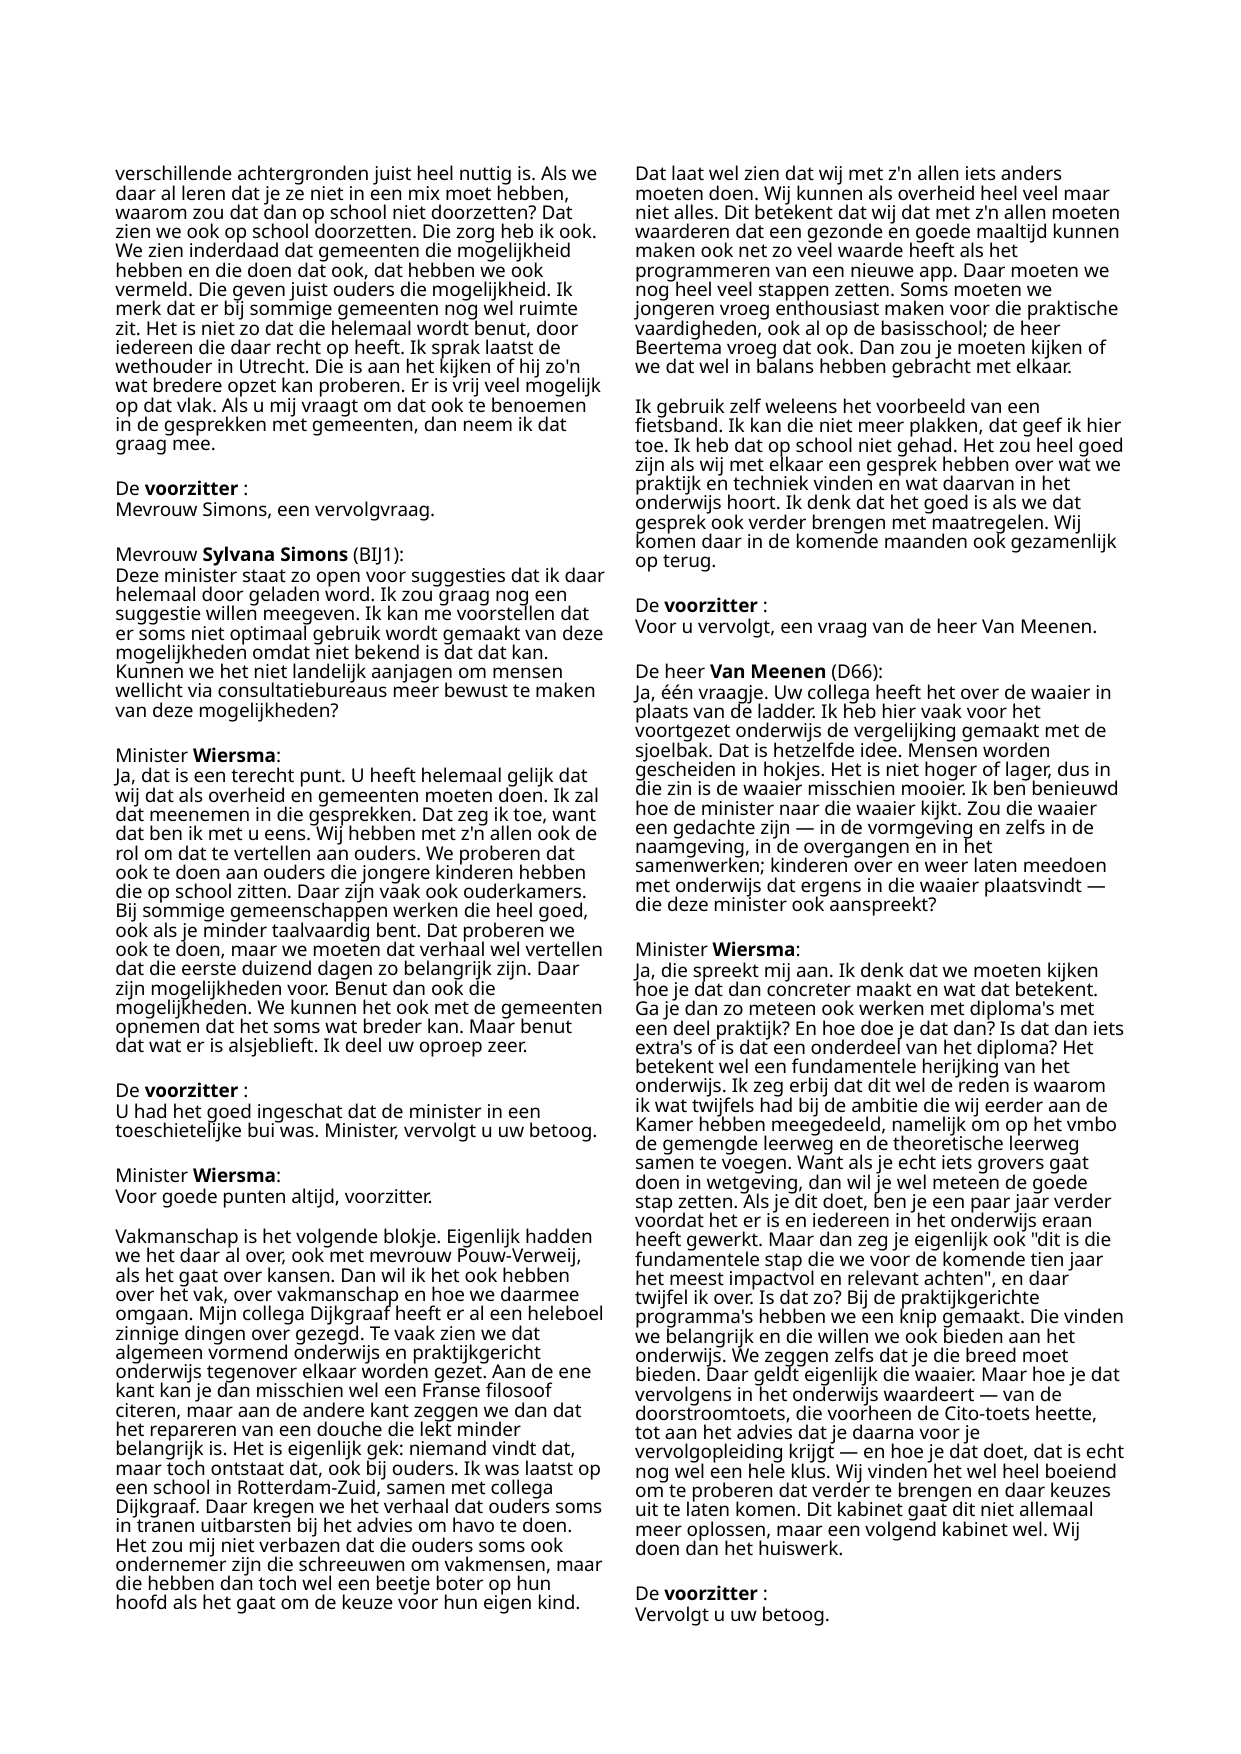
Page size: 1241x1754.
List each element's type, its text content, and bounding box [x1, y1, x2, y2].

text Ja, die spreekt mij aan. Ik denk dat we moeten kijken hoe je dat dan concreter maakt en wat dat betekent. Ga je dan zo meteen ook werken met diploma's met een deel praktijk? En hoe doe je dat dan? Is dat dan iets extra's of is dat een onderdeel van het diploma? Het betekent wel een fundamentele herijking van het onderwijs. Ik zeg erbij dat dit wel de reden is waarom ik wat twijfels had bij de ambitie die wij eerder aan de Kamer hebben meegedeeld, namelijk om op het vmbo de gemengde leerweg en de theoretische leerweg samen te voegen. Want als je echt iets grovers gaat doen in wetgeving, dan wil je wel meteen de goede stap zetten. Als je dit doet, ben je een paar jaar verder voordat het er is en iedereen in het onderwijs eraan heeft gewerkt. Maar dan zeg je eigenlijk ook "dit is die fundamentele stap die we voor de komende tien jaar het meest impactvol en relevant achten", en daar twijfel ik over. Is dat zo? Bij de praktijkgerichte programma's hebben we een knip gemaakt. Die vinden we belangrijk en die willen we ook bieden aan het onderwijs. We zeggen zelfs dat je die breed moet bieden. Daar geldt eigenlijk die waaier. Maar hoe je dat vervolgens in het onderwijs waardeert — van de doorstroomtoets, die voorheen de Cito-toets heette, tot aan het advies dat je daarna voor je vervolgopleiding krijgt — en hoe je dat doet, dat is echt nog wel een hele klus. Wij vinden het wel heel boeiend om te proberen dat verder te brengen en daar keuzes uit te laten komen. Dit kabinet gaat dit niet allemaal meer oplossen, maar een volgend kabinet wel. Wij doen dan het huiswerk. [635, 962, 1125, 1559]
text Mevrouw Sylvana Simons (BIJ1): [115, 541, 605, 567]
text Voor goede punten altijd, voorzitter. [115, 1188, 605, 1207]
text Ja, één vraagje. Uw collega heeft het over de waaier in plaats van de ladder. Ik heb hier vaak voor het voortgezet onderwijs de vergelijking gemaakt met de sjoelbak. Dat is hetzelfde idee. Mensen worden gescheiden in hokjes. Het is niet hoger of lager, dus in die zin is de waaier misschien mooier. Ik ben benieuwd hoe de minister naar die waaier kijkt. Zou die waaier een gedachte zijn — in de vormgeving en zelfs in de naamgeving, in de overgangen en in het samenwerken; kinderen over en weer laten meedoen met onderwijs dat ergens in die waaier plaatsvindt — die deze minister ook aanspreekt? [635, 684, 1125, 915]
text Minister Wiersma: [115, 1162, 605, 1188]
text Vervolgt u uw betoog. [635, 1606, 1125, 1625]
text Vakmanschap is het volgende blokje. Eigenlijk hadden we het daar al over, ook met mevrouw Pouw-Verweij, als het gaat over kansen. Dan wil ik het ook hebben over het vak, over vakmanschap en hoe we daarmee omgaan. Mijn collega Dijkgraaf heeft er al een heleboel zinnige dingen over gezegd. Te vaak zien we dat algemeen vormend onderwijs en praktijkgericht onderwijs tegenover elkaar worden gezet. Aan de ene kant kan je dan misschien wel een Franse filosoof citeren, maar aan de andere kant zeggen we dan dat het repareren van een douche die lekt minder belangrijk is. Het is eigenlijk gek: niemand vindt dat, maar toch ontstaat dat, ook bij ouders. Ik was laatst op een school in Rotterdam-Zuid, samen met collega Dijkgraaf. Daar kregen we het verhaal dat ouders soms in tranen uitbarsten bij het advies om havo te doen. Het zou mij niet verbazen dat die ouders soms ook ondernemer zijn die schreeuwen om vakmensen, maar die hebben dan toch wel een beetje boter op hun hoofd als het gaat om de keuze voor hun eigen kind. [115, 1228, 605, 1614]
text Dat laat wel zien dat wij met z'n allen iets anders moeten doen. Wij kunnen als overheid heel veel maar niet alles. Dit betekent dat wij dat met z'n allen moeten waarderen dat een gezonde en goede maaltijd kunnen maken ook net zo veel waarde heeft als het programmeren van een nieuwe app. Daar moeten we nog heel veel stappen zetten. Soms moeten we jongeren vroeg enthousiast maken voor die praktische vaardigheden, ook al op de basisschool; de heer Beertema vroeg dat ook. Dan zou je moeten kijken of we dat wel in balans hebben gebracht met elkaar. [635, 165, 1125, 377]
text Minister Wiersma: [115, 742, 605, 767]
text verschillende achtergronden juist heel nuttig is. Als we daar al leren dat je ze niet in een mix moet hebben, waarom zou dat dan op school niet doorzetten? Dat zien we ook op school doorzetten. Die zorg heb ik ook. We zien inderdaad dat gemeenten die mogelijkheid hebben en die doen dat ook, dat hebben we ook vermeld. Die geven juist ouders die mogelijkheid. Ik merk dat er bij sommige gemeenten nog wel ruimte zit. Het is niet zo dat die helemaal wordt benut, door iedereen die daar recht op heeft. Ik sprak laatst de wethouder in Utrecht. Die is aan het kijken of hij zo'n wat bredere opzet kan proberen. Er is vrij veel mogelijk op dat vlak. Als u mij vraagt om dat ook te benoemen in de gesprekken met gemeenten, dan neem ik dat graag mee. [115, 165, 605, 454]
text Voor u vervolgt, een vraag van de heer Van Meenen. [635, 618, 1125, 637]
text De voorzitter : [635, 592, 1125, 618]
text De voorzitter : [115, 1077, 605, 1103]
text Deze minister staat zo open voor suggesties dat ik daar helemaal door geladen word. Ik zou graag nog een suggestie willen meegeven. Ik kan me voorstellen dat er soms niet optimaal gebruik wordt gemaakt van deze mogelijkheden omdat niet bekend is dat dat kan. Kunnen we het niet landelijk aanjagen om mensen wellicht via consultatiebureaus meer bewust te maken van deze mogelijkheden? [115, 567, 605, 721]
text De voorzitter : [635, 1580, 1125, 1606]
text Ik gebruik zelf weleens het voorbeeld van een fietsband. Ik kan die niet meer plakken, dat geef ik hier toe. Ik heb dat op school niet gehad. Het zou heel goed zijn als wij met elkaar een gesprek hebben over wat we praktijk en techniek vinden en wat daarvan in het onderwijs hoort. Ik denk dat het goed is als we dat gesprek ook verder brengen met maatregelen. Wij komen daar in de komende maanden ook gezamenlijk op terug. [635, 398, 1125, 571]
text De heer Van Meenen (D66): [635, 658, 1125, 684]
text De voorzitter : [115, 475, 605, 501]
text Ja, dat is een terecht punt. U heeft helemaal gelijk dat wij dat als overheid en gemeenten moeten doen. Ik zal dat meenemen in die gesprekken. Dat zeg ik toe, want dat ben ik met u eens. Wij hebben met z'n allen ook de rol om dat te vertellen aan ouders. We proberen dat ook te doen aan ouders die jongere kinderen hebben die op school zitten. Daar zijn vaak ook ouderkamers. Bij sommige gemeenschappen werken die heel goed, ook als je minder taalvaardig bent. Dat proberen we ook te doen, maar we moeten dat verhaal wel vertellen dat die eerste duizend dagen zo belangrijk zijn. Daar zijn mogelijkheden voor. Benut dan ook die mogelijkheden. We kunnen het ook met de gemeenten opnemen dat het soms wat breder kan. Maar benut dat wat er is alsjeblieft. Ik deel uw oproep zeer. [115, 767, 605, 1057]
text Minister Wiersma: [635, 936, 1125, 962]
text Mevrouw Simons, een vervolgvraag. [115, 501, 605, 520]
text U had het goed ingeschat dat de minister in een toeschietelijke bui was. Minister, vervolgt u uw betoog. [115, 1103, 605, 1142]
